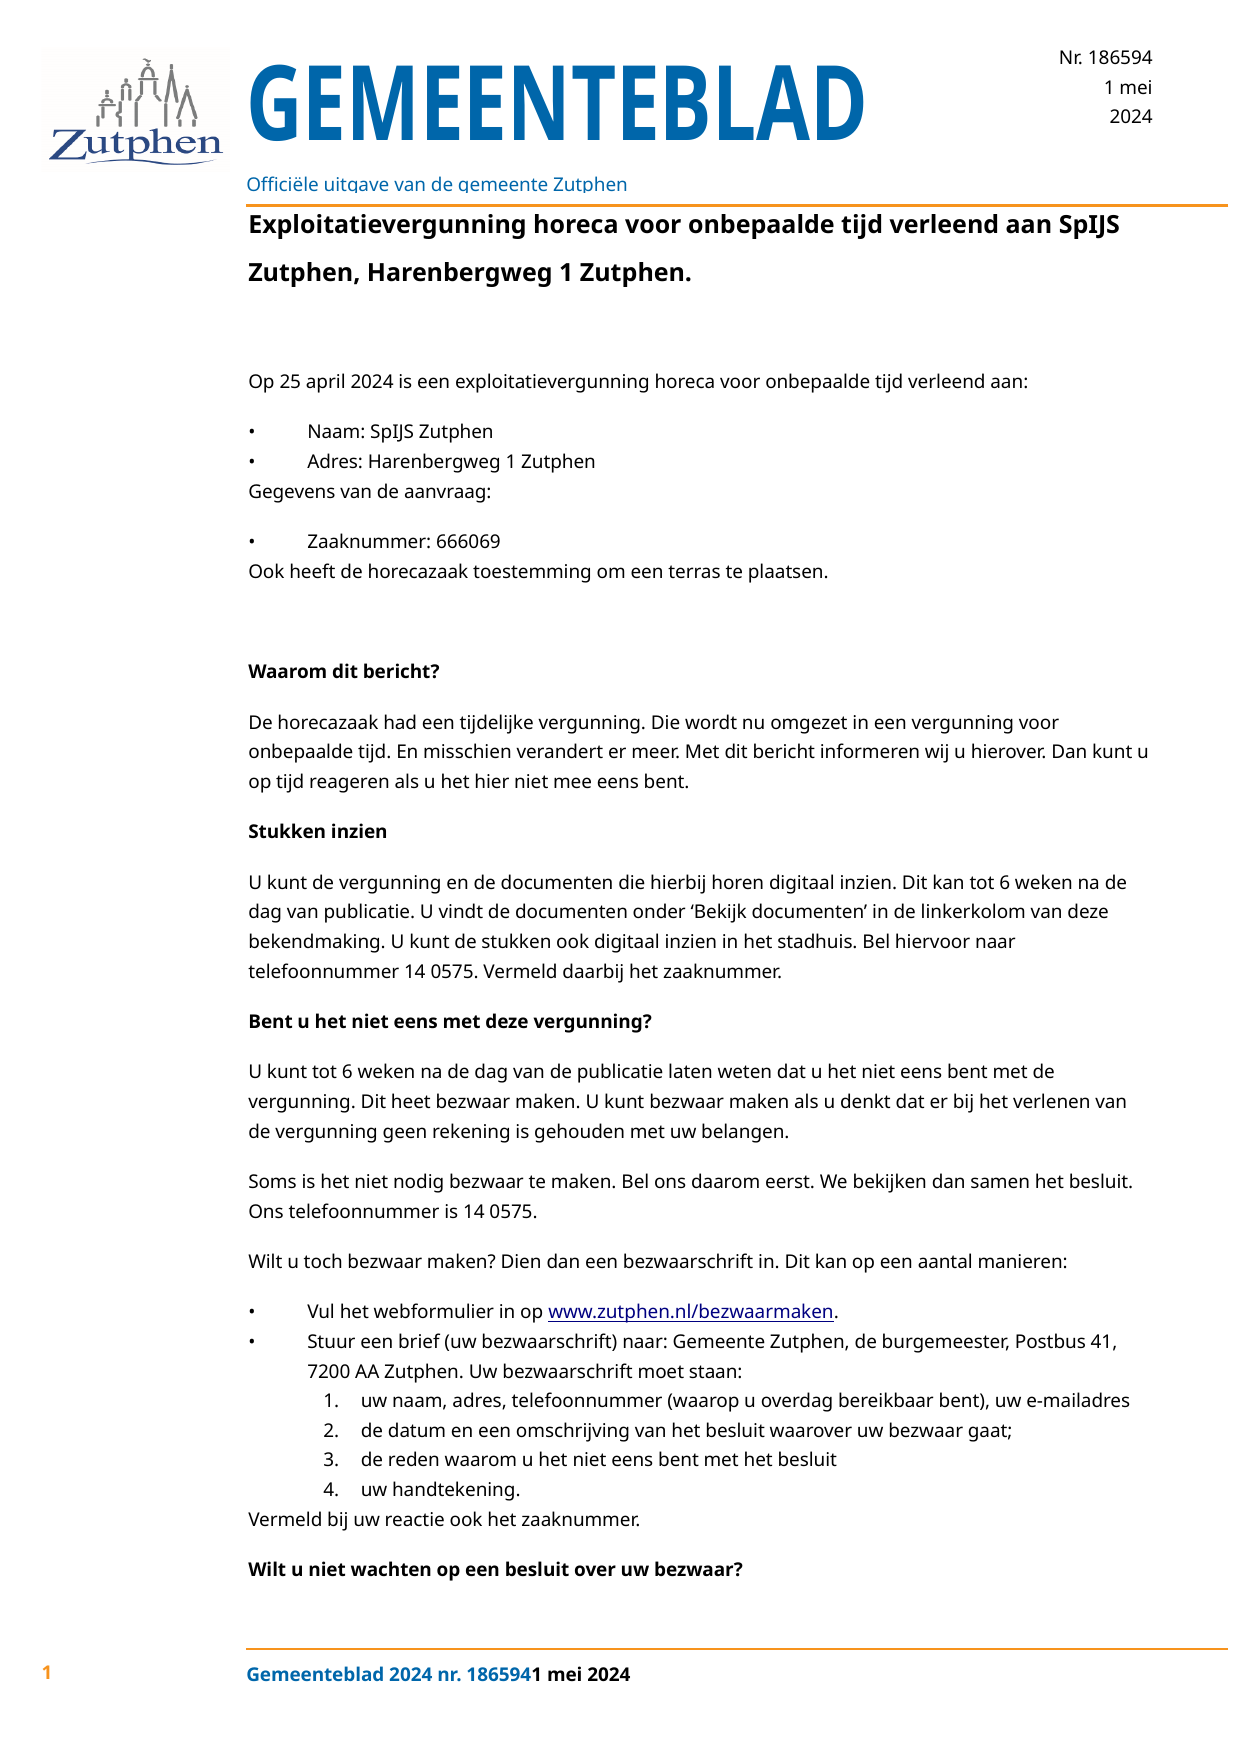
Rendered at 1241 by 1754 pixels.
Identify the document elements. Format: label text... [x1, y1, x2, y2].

text Soms is het niet nodig bezwaar te maken. Bel ons daarom eerst. We bekijken dan samen het besluit. Ons telefoonnummer is 14 0575. [248, 1168, 1152, 1224]
text Stukken inzien [248, 819, 1152, 844]
list de datum en een omschrijving van het besluit waarover uw bezwaar gaat; [323, 1417, 1152, 1443]
text Exploitatievergunning horeca voor onbepaalde tijd verleend aan SpIJS Zutphen, Harenbergweg 1 Zutphen. [248, 207, 1152, 288]
text De horecazaak had een tijdelijke vergunning. Die wordt nu omgezet in een vergunning voor onbepaalde tijd. En misschien verandert er meer. Met dit bericht informeren wij u hierover. Dan kunt u op tijd reageren als u het hier niet mee eens bent. [248, 709, 1152, 794]
text Ook heeft de horecazaak toestemming om een terras te plaatsen. [248, 558, 1152, 584]
text Wilt u niet wachten op een besluit over uw bezwaar? [248, 1556, 1152, 1582]
list uw handtekening. [323, 1476, 1152, 1502]
text U kunt de vergunning en de documenten die hierbij horen digitaal inzien. Dit kan tot 6 weken na de dag van publicatie. U vindt de documenten onder ‘Bekijk documenten’ in de linkerkolom van deze bekendmaking. U kunt de stukken ook digitaal inzien in het stadhuis. Bel hiervoor naar telefoonnummer 14 0575. Vermeld daarbij het zaaknummer. [248, 869, 1152, 984]
list de reden waarom u het niet eens bent met het besluit [323, 1447, 1152, 1472]
text Gegevens van de aanvraag: [248, 478, 1152, 504]
list Stuur een brief (uw bezwaarschrift) naar: Gemeente Zutphen, de burgemeester, Postbus 41, 7200 AA Zutphen. Uw bezwaarschrift moet staan: [248, 1328, 1152, 1384]
text Vermeld bij uw reactie ook het zaaknummer. [248, 1506, 1152, 1532]
text Bent u het niet eens met deze vergunning? [248, 1008, 1152, 1034]
list Vul het webformulier in op www.zutphen.nl/bezwaarmaken. [248, 1299, 1152, 1324]
list Naam: SpIJS Zutphen [248, 419, 1152, 444]
text Op 25 april 2024 is een exploitatievergunning horeca voor onbepaalde tijd verleend aan: [248, 368, 1152, 394]
text Waarom dit bericht? [248, 659, 1152, 684]
picture [41, 47, 231, 172]
text Wilt u toch bezwaar maken? Dien dan een bezwaarschrift in. Dit kan op een aantal manieren: [248, 1248, 1152, 1274]
list Adres: Harenbergweg 1 Zutphen [248, 448, 1152, 474]
text U kunt tot 6 weken na de dag van de publicatie laten weten dat u het niet eens bent met de vergunning. Dit heet bezwaar maken. U kunt bezwaar maken als u denkt dat er bij het verlenen van de vergunning geen rekening is gehouden met uw belangen. [248, 1059, 1152, 1144]
list uw naam, adres, telefoonnummer (waarop u overdag bereikbaar bent), uw e-mailadres [323, 1387, 1152, 1413]
list Zaaknummer: 666069 [248, 528, 1152, 554]
